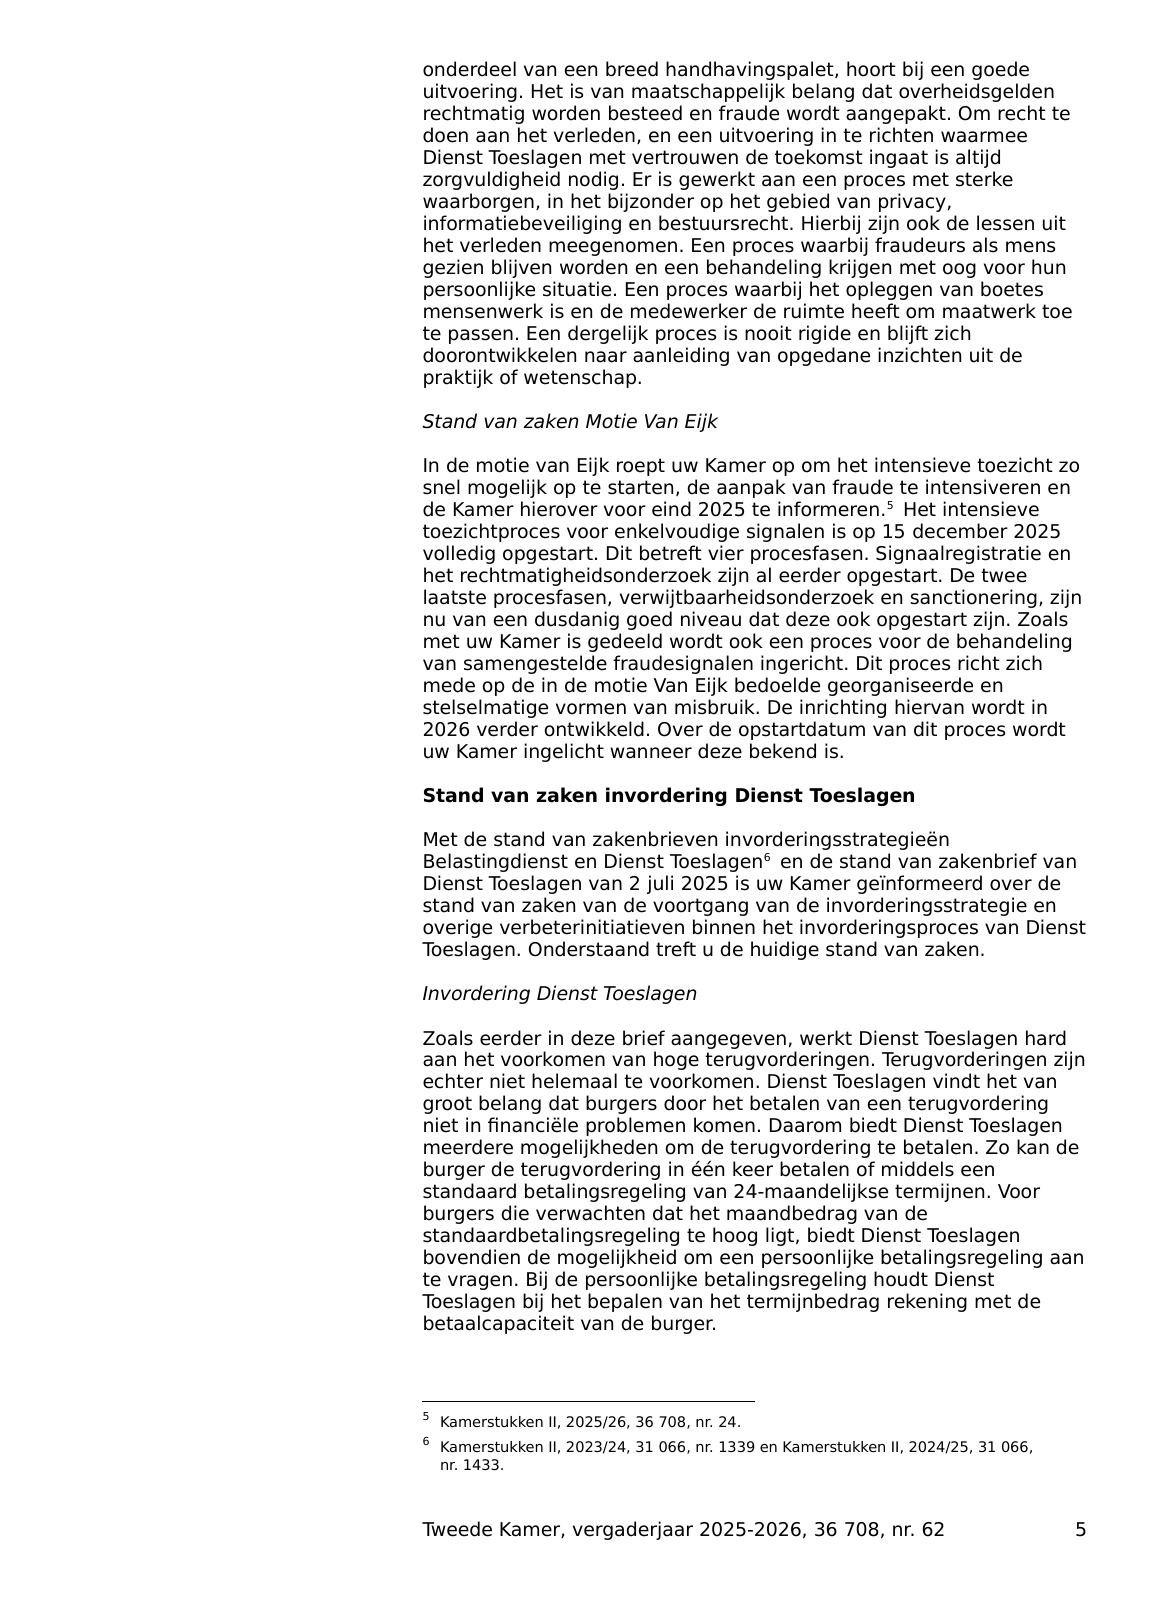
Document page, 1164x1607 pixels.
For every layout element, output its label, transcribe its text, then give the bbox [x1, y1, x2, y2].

text Met de stand van zakenbrieven invorderingsstrategieën Belastingdienst en Dienst Toeslagen en de stand van zakenbrief van Dienst Toeslagen van 2 juli 2025 is uw Kamer geïnformeerd over de stand van zaken van de voortgang van de invorderingsstrategie en overige verbeterinitiatieven binnen het invorderingsproces van Dienst Toeslagen. Onderstaand treft u de huidige stand van zaken. [422, 829, 1087, 961]
subtitle Invordering Dienst Toeslagen [422, 983, 1087, 1005]
subtitle Stand van zaken Motie Van Eijk [422, 411, 1087, 433]
text Kamerstukken II, 2023/24, 31 066, nr. 1339 en Kamerstukken II, 2024/25, 31 066, nr. 1433. [422, 1435, 1087, 1474]
text Zoals eerder in deze brief aangegeven, werkt Dienst Toeslagen hard aan het voorkomen van hoge terugvorderingen. Terugvorderingen zijn echter niet helemaal te voorkomen. Dienst Toeslagen vindt het van groot belang dat burgers door het betalen van een terugvordering niet in financiële problemen komen. Daarom biedt Dienst Toeslagen meerdere mogelijkheden om de terugvordering te betalen. Zo kan de burger de terugvordering in één keer betalen of middels een standaard betalingsregeling van 24-maandelijkse termijnen. Voor burgers die verwachten dat het maandbedrag van de standaardbetalingsregeling te hoog ligt, biedt Dienst Toeslagen bovendien de mogelijkheid om een persoonlijke betalingsregeling aan te vragen. Bij de persoonlijke betalingsregeling houdt Dienst Toeslagen bij het bepalen van het termijnbedrag rekening met de betaalcapaciteit van de burger. [422, 1027, 1087, 1335]
text onderdeel van een breed handhavingspalet, hoort bij een goede uitvoering. Het is van maatschappelijk belang dat overheidsgelden rechtmatig worden besteed en fraude wordt aangepakt. Om recht te doen aan het verleden, en een uitvoering in te richten waarmee Dienst Toeslagen met vertrouwen de toekomst ingaat is altijd zorgvuldigheid nodig. Er is gewerkt aan een proces met sterke waarborgen, in het bijzonder op het gebied van privacy, informatiebeveiliging en bestuursrecht. Hierbij zijn ook de lessen uit het verleden meegenomen. Een proces waarbij fraudeurs als mens gezien blijven worden en een behandeling krijgen met oog voor hun persoonlijke situatie. Een proces waarbij het opleggen van boetes mensenwerk is en de medewerker de ruimte heeft om maatwerk toe te passen. Een dergelijk proces is nooit rigide en blijft zich doorontwikkelen naar aanleiding van opgedane inzichten uit de praktijk of wetenschap. [422, 59, 1087, 389]
text Kamerstukken II, 2025/26, 36 708, nr. 24. [422, 1410, 1087, 1432]
subtitle Stand van zaken invordering Dienst Toeslagen [422, 785, 1087, 807]
text In de motie van Eijk roept uw Kamer op om het intensieve toezicht zo snel mogelijk op te starten, de aanpak van fraude te intensiveren en de Kamer hierover voor eind 2025 te informeren. Het intensieve toezichtproces voor enkelvoudige signalen is op 15 december 2025 volledig opgestart. Dit betreft vier procesfasen. Signaalregistratie en het rechtmatigheidsonderzoek zijn al eerder opgestart. De twee laatste procesfasen, verwijtbaarheidsonderzoek en sanctionering, zijn nu van een dusdanig goed niveau dat deze ook opgestart zijn. Zoals met uw Kamer is gedeeld wordt ook een proces voor de behandeling van samengestelde fraudesignalen ingericht. Dit proces richt zich mede op de in de motie Van Eijk bedoelde georganiseerde en stelselmatige vormen van misbruik. De inrichting hiervan wordt in 2026 verder ontwikkeld. Over de opstartdatum van dit proces wordt uw Kamer ingelicht wanneer deze bekend is. [422, 455, 1087, 763]
